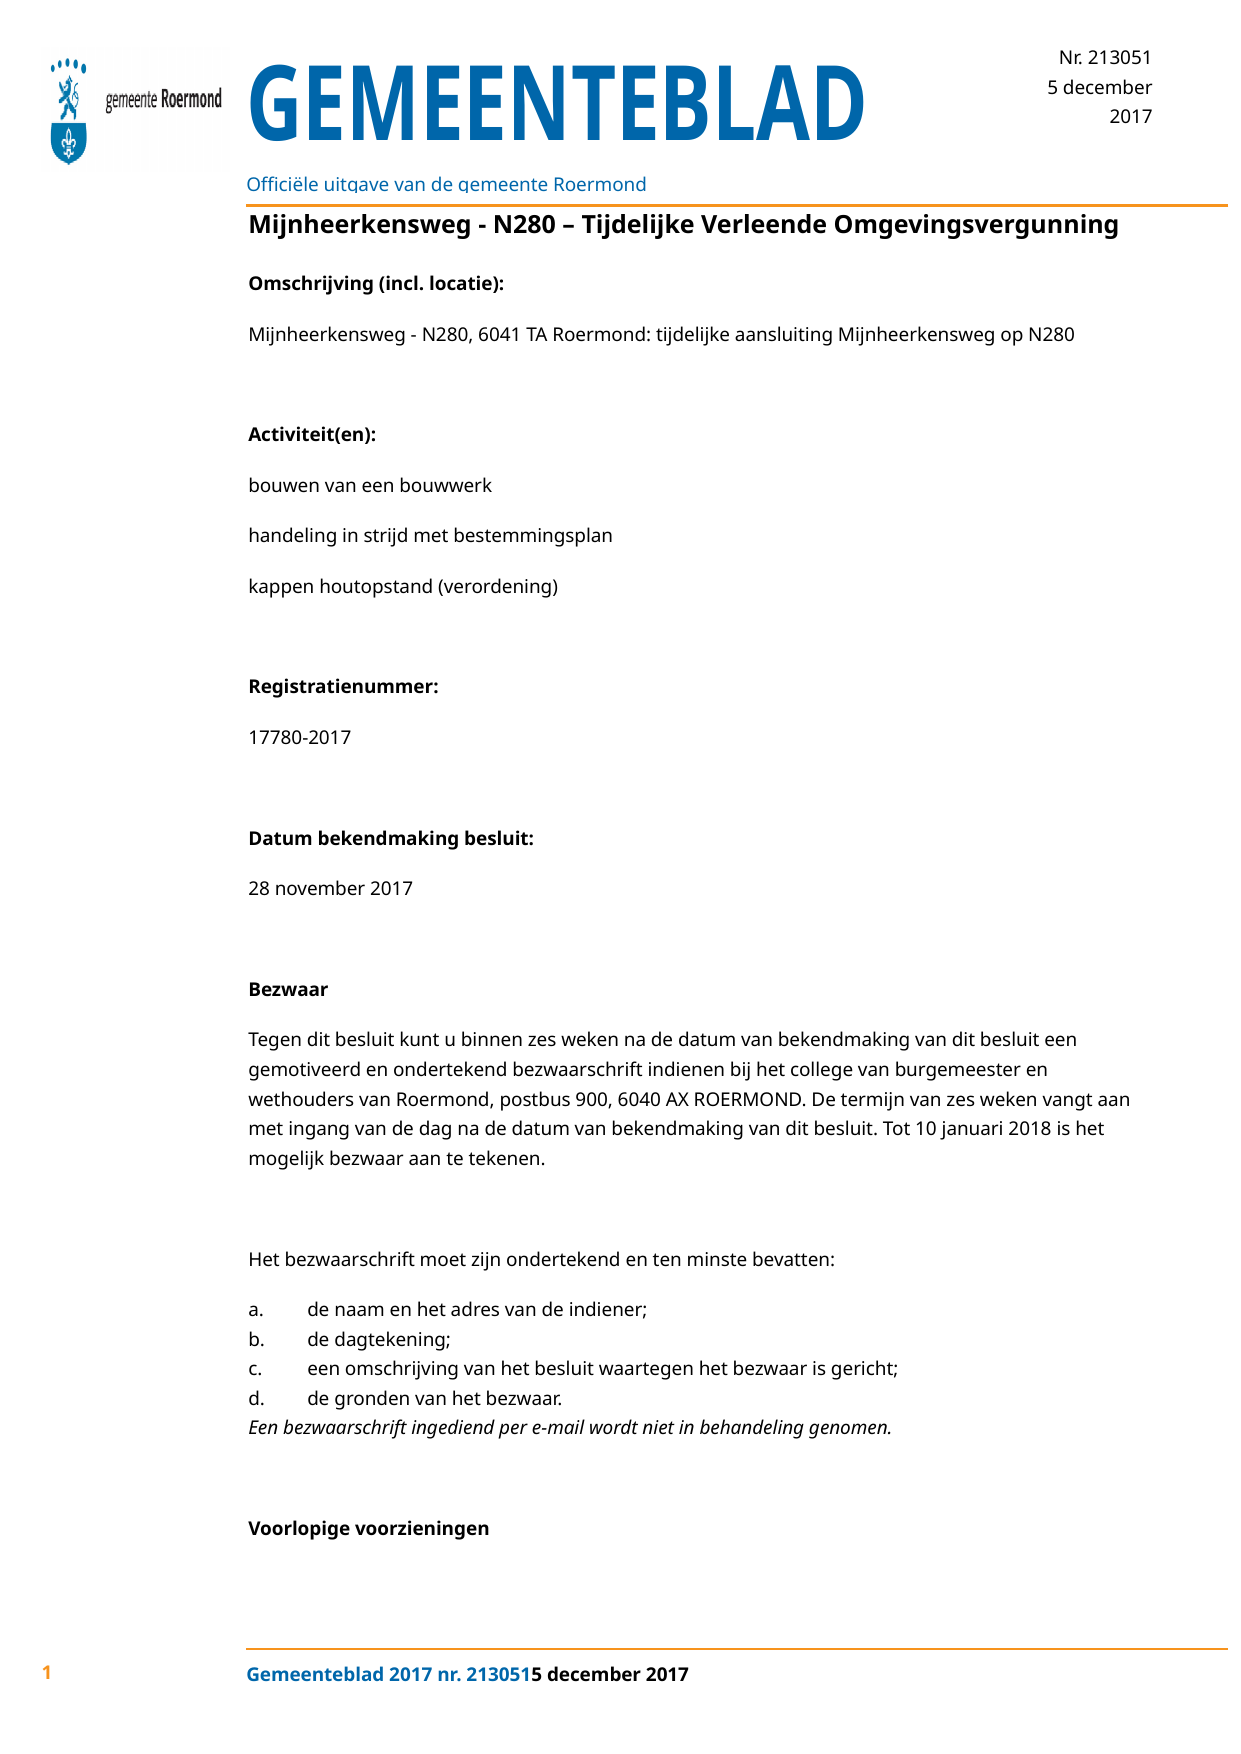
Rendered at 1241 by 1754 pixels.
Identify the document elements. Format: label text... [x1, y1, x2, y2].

list de naam en het adres van de indiener; [248, 1296, 1152, 1322]
text Mijnheerkensweg - N280 – Tijdelijke Verleende Omgevingsvergunning [248, 207, 1152, 241]
list een omschrijving van het besluit waartegen het bezwaar is gericht; [248, 1355, 1152, 1381]
text handeling in strijd met bestemmingsplan [248, 522, 1152, 548]
text Registratienummer: [248, 674, 1152, 699]
text Mijnheerkensweg - N280, 6041 TA Roermond: tijdelijke aansluiting Mijnheerkensweg op N280 [248, 321, 1152, 346]
text 28 november 2017 [248, 875, 1152, 901]
text kappen houtopstand (verordening) [248, 573, 1152, 598]
text bouwen van een bouwwerk [248, 472, 1152, 498]
text Tegen dit besluit kunt u binnen zes weken na de datum van bekendmaking van dit besluit een gemotiveerd en ondertekend bezwaarschrift indienen bij het college van burgemeester en wethouders van Roermond, postbus 900, 6040 AX ROERMOND. De termijn van zes weken vangt aan met ingang van de dag na de datum van bekendmaking van dit besluit. Tot 10 januari 2018 is het mogelijk bezwaar aan te tekenen. [248, 1027, 1152, 1171]
text Het bezwaarschrift moet zijn ondertekend en ten minste bevatten: [248, 1246, 1152, 1271]
text Een bezwaarschrift ingediend per e-mail wordt niet in behandeling genomen. [248, 1414, 1152, 1440]
text Bezwaar [248, 976, 1152, 1002]
text Datum bekendmaking besluit: [248, 825, 1152, 851]
text Voorlopige voorzieningen [248, 1515, 1152, 1541]
text Omschrijving (incl. locatie): [248, 270, 1152, 296]
text 17780-2017 [248, 724, 1152, 750]
text Activiteit(en): [248, 422, 1152, 447]
picture [41, 47, 231, 172]
list de gronden van het bezwaar. [248, 1385, 1152, 1411]
list de dagtekening; [248, 1326, 1152, 1351]
